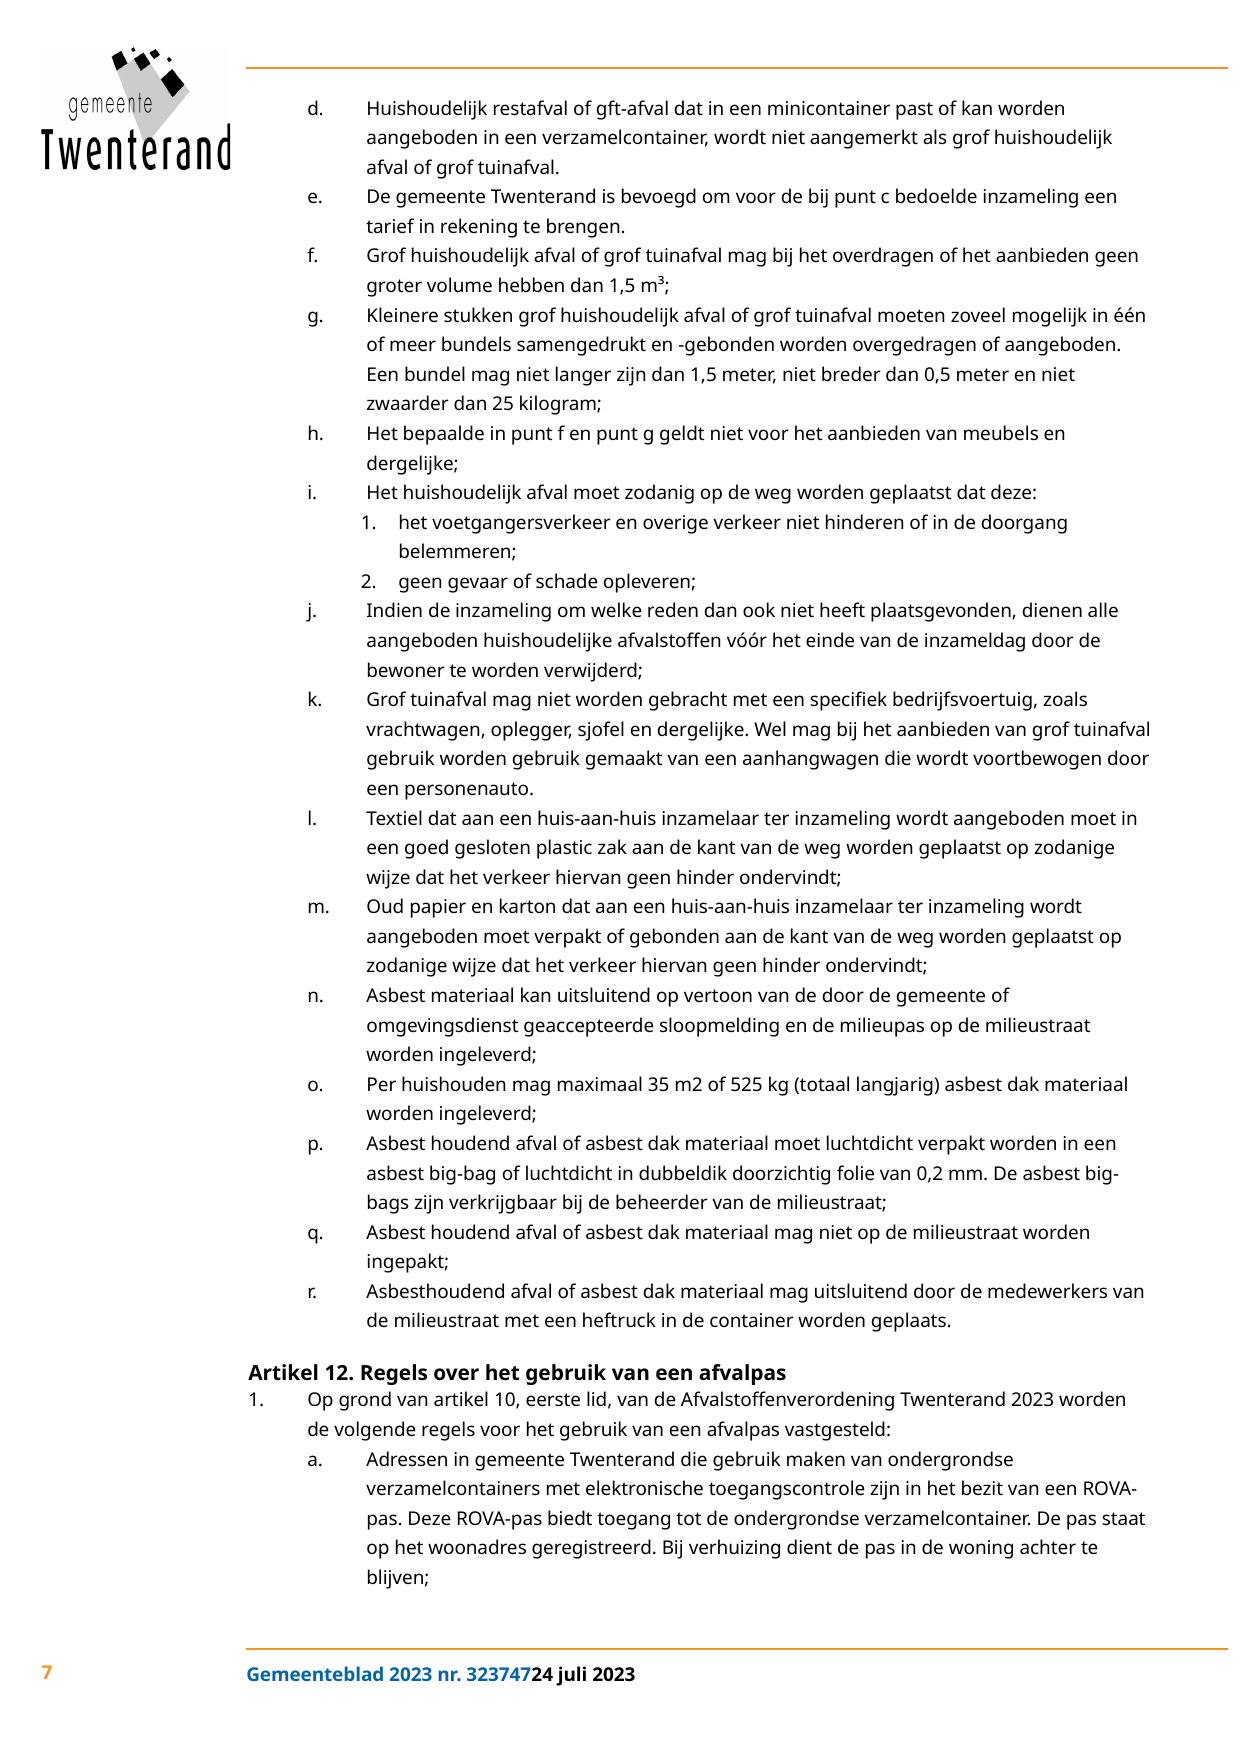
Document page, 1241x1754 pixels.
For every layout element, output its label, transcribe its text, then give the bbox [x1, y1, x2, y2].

picture [41, 47, 231, 172]
list Oud papier en karton dat aan een huis-aan-huis inzamelaar ter inzameling wordt aangeboden moet verpakt of gebonden aan de kant van de weg worden geplaatst op zodanige wijze dat het verkeer hiervan geen hinder ondervindt; [307, 893, 1152, 978]
list Adressen in gemeente Twenterand die gebruik maken van ondergrondse verzamelcontainers met elektronische toegangscontrole zijn in het bezit van een ROVA-pas. Deze ROVA-pas biedt toegang tot de ondergrondse verzamelcontainer. De pas staat op het woonadres geregistreerd. Bij verhuizing dient de pas in de woning achter te blijven; [307, 1446, 1152, 1590]
list het voetgangersverkeer en overige verkeer niet hinderen of in de doorgang belemmeren; [361, 509, 1152, 564]
text Artikel 12. Regels over het gebruik van een afvalpas [248, 1358, 1152, 1387]
list Textiel dat aan een huis-aan-huis inzamelaar ter inzameling wordt aangeboden moet in een goed gesloten plastic zak aan de kant van de weg worden geplaatst op zodanige wijze dat het verkeer hiervan geen hinder ondervindt; [307, 805, 1152, 890]
list De gemeente Twenterand is bevoegd om voor de bij punt c bedoelde inzameling een tarief in rekening te brengen. [307, 183, 1152, 239]
list Kleinere stukken grof huishoudelijk afval of grof tuinafval moeten zoveel mogelijk in één of meer bundels samengedrukt en -gebonden worden overgedragen of aangeboden. Een bundel mag niet langer zijn dan 1,5 meter, niet breder dan 0,5 meter en niet zwaarder dan 25 kilogram; [307, 302, 1152, 416]
list Het bepaalde in punt f en punt g geldt niet voor het aanbieden van meubels en dergelijke; [307, 420, 1152, 476]
list Asbest materiaal kan uitsluitend op vertoon van de door de gemeente of omgevingsdienst geaccepteerde sloopmelding en de milieupas op de milieustraat worden ingeleverd; [307, 982, 1152, 1067]
list Grof huishoudelijk afval of grof tuinafval mag bij het overdragen of het aanbieden geen groter volume hebben dan 1,5 m³; [307, 243, 1152, 298]
list Indien de inzameling om welke reden dan ook niet heeft plaatsgevonden, dienen alle aangeboden huishoudelijke afvalstoffen vóór het einde van de inzameldag door de bewoner te worden verwijderd; [307, 598, 1152, 683]
list geen gevaar of schade opleveren; [361, 568, 1152, 594]
list Asbest houdend afval of asbest dak materiaal moet luchtdicht verpakt worden in een asbest big-bag of luchtdicht in dubbeldik doorzichtig folie van 0,2 mm. De asbest big-bags zijn verkrijgbaar bij de beheerder van de milieustraat; [307, 1130, 1152, 1215]
list Asbest houdend afval of asbest dak materiaal mag niet op de milieustraat worden ingepakt; [307, 1219, 1152, 1274]
list Het huishoudelijk afval moet zodanig op de weg worden geplaatst dat deze: [307, 479, 1152, 505]
list Per huishouden mag maximaal 35 m2 of 525 kg (totaal langjarig) asbest dak materiaal worden ingeleverd; [307, 1071, 1152, 1126]
list Op grond van artikel 10, eerste lid, van de Afvalstoffenverordening Twenterand 2023 worden de volgende regels voor het gebruik van een afvalpas vastgesteld: [248, 1387, 1152, 1442]
list Asbesthoudend afval of asbest dak materiaal mag uitsluitend door de medewerkers van de milieustraat met een heftruck in de container worden geplaats. [307, 1278, 1152, 1333]
list Grof tuinafval mag niet worden gebracht met een specifiek bedrijfsvoertuig, zoals vrachtwagen, oplegger, sjofel en dergelijke. Wel mag bij het aanbieden van grof tuinafval gebruik worden gebruik gemaakt van een aanhangwagen die wordt voortbewogen door een personenauto. [307, 686, 1152, 801]
list Huishoudelijk restafval of gft-afval dat in een minicontainer past of kan worden aangeboden in een verzamelcontainer, wordt niet aangemerkt als grof huishoudelijk afval of grof tuinafval. [307, 95, 1152, 180]
